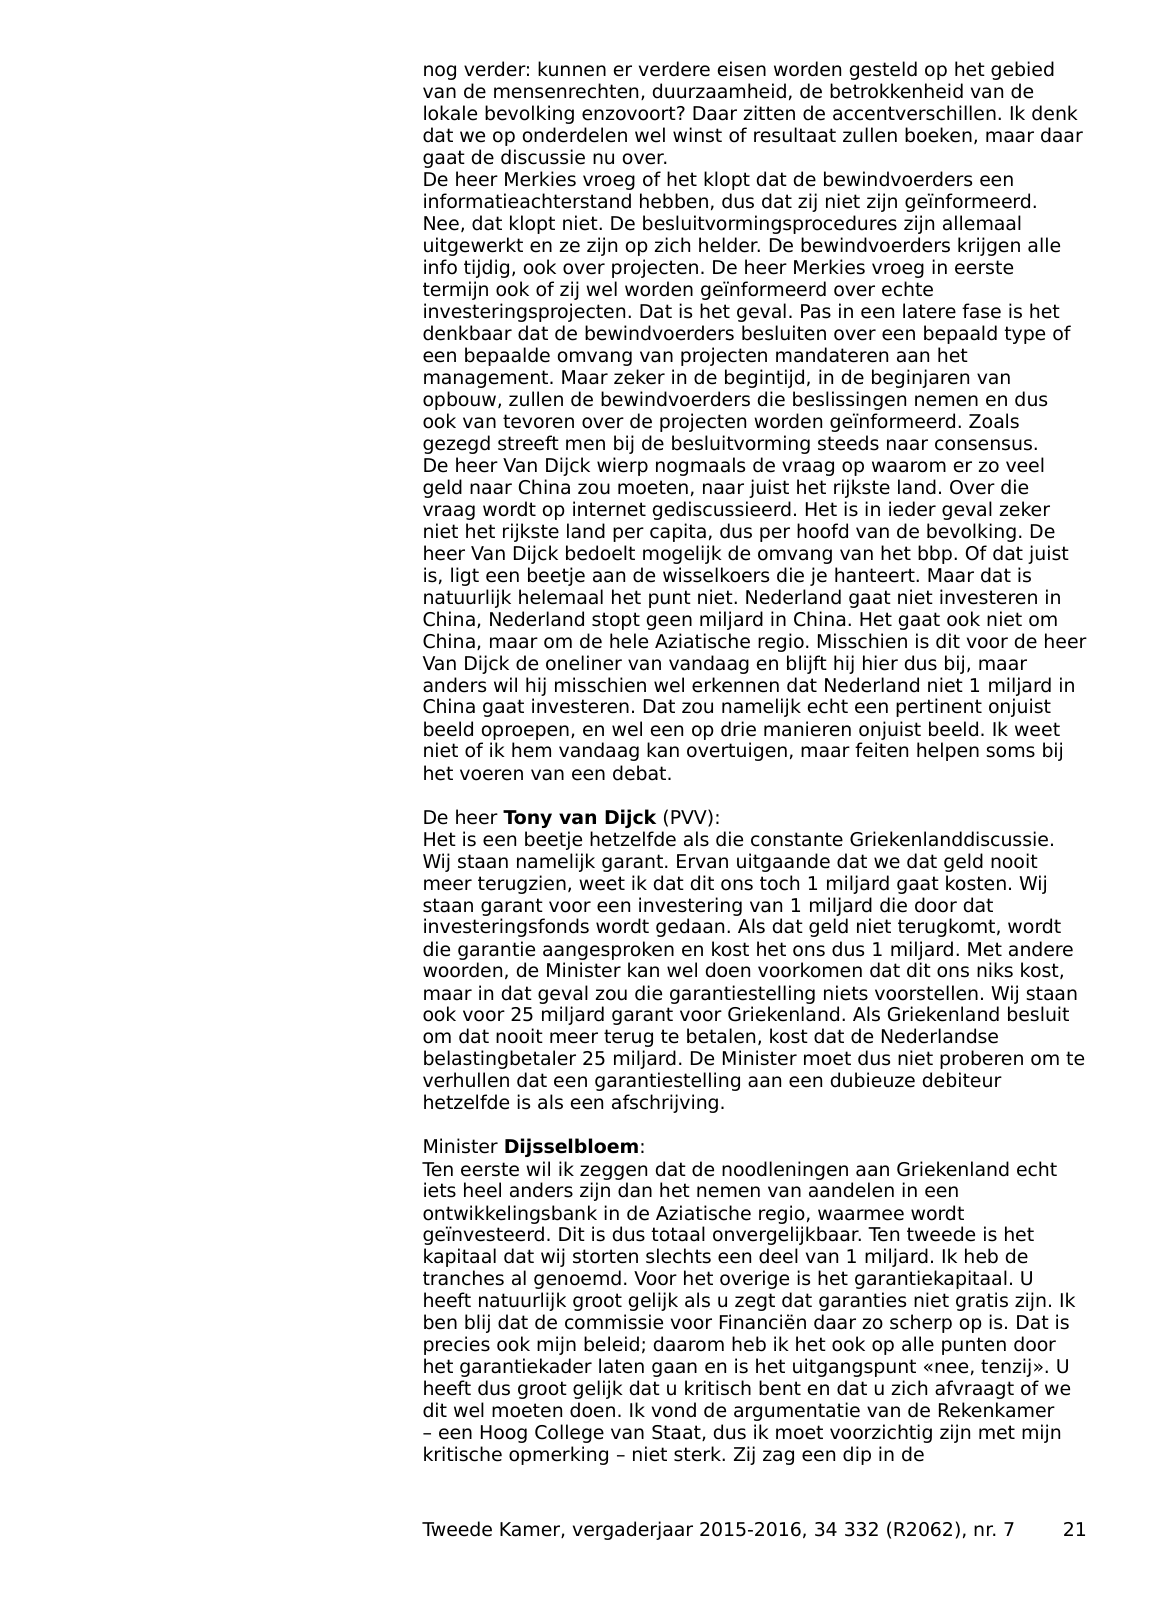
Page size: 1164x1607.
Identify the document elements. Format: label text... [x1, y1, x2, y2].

text De heer Van Dijck wierp nogmaals de vraag op waarom er zo veel geld naar China zou moeten, naar juist het rijkste land. Over die vraag wordt op internet gediscussieerd. Het is in ieder geval zeker niet het rijkste land per capita, dus per hoofd van de bevolking. De heer Van Dijck bedoelt mogelijk de omvang van het bbp. Of dat juist is, ligt een beetje aan de wisselkoers die je hanteert. Maar dat is natuurlijk helemaal het punt niet. Nederland gaat niet investeren in China, Nederland stopt geen miljard in China. Het gaat ook niet om China, maar om de hele Aziatische regio. Misschien is dit voor de heer Van Dijck de oneliner van vandaag en blijft hij hier dus bij, maar anders wil hij misschien wel erkennen dat Nederland niet 1 miljard in China gaat investeren. Dat zou namelijk echt een pertinent onjuist beeld oproepen, en wel een op drie manieren onjuist beeld. Ik weet niet of ik hem vandaag kan overtuigen, maar feiten helpen soms bij het voeren van een debat. [422, 455, 1087, 784]
text nog verder: kunnen er verdere eisen worden gesteld op het gebied van de mensenrechten, duurzaamheid, de betrokkenheid van de lokale bevolking enzovoort? Daar zitten de accentverschillen. Ik denk dat we op onderdelen wel winst of resultaat zullen boeken, maar daar gaat de discussie nu over. [422, 59, 1087, 169]
text De heer Merkies vroeg of het klopt dat de bewindvoerders een informatieachterstand hebben, dus dat zij niet zijn geïnformeerd. Nee, dat klopt niet. De besluitvormingsprocedures zijn allemaal uitgewerkt en ze zijn op zich helder. De bewindvoerders krijgen alle info tijdig, ook over projecten. De heer Merkies vroeg in eerste termijn ook of zij wel worden geïnformeerd over echte investeringsprojecten. Dat is het geval. Pas in een latere fase is het denkbaar dat de bewindvoerders besluiten over een bepaald type of een bepaalde omvang van projecten mandateren aan het management. Maar zeker in de begintijd, in de beginjaren van opbouw, zullen de bewindvoerders die beslissingen nemen en dus ook van tevoren over de projecten worden geïnformeerd. Zoals gezegd streeft men bij de besluitvorming steeds naar consensus. [422, 169, 1087, 455]
text Ten eerste wil ik zeggen dat de noodleningen aan Griekenland echt iets heel anders zijn dan het nemen van aandelen in een ontwikkelingsbank in de Aziatische regio, waarmee wordt geïnvesteerd. Dit is dus totaal onvergelijkbaar. Ten tweede is het kapitaal dat wij storten slechts een deel van 1 miljard. Ik heb de tranches al genoemd. Voor het overige is het garantiekapitaal. U heeft natuurlijk groot gelijk als u zegt dat garanties niet gratis zijn. Ik ben blij dat de commissie voor Financiën daar zo scherp op is. Dat is precies ook mijn beleid; daarom heb ik het ook op alle punten door het garantiekader laten gaan en is het uitgangspunt «nee, tenzij». U heeft dus groot gelijk dat u kritisch bent en dat u zich afvraagt of we dit wel moeten doen. Ik vond de argumentatie van de Rekenkamer – een Hoog College van Staat, dus ik moet voorzichtig zijn met mijn kritische opmerking – niet sterk. Zij zag een dip in de [422, 1158, 1087, 1466]
text De heer Tony van Dijck (PVV): [422, 807, 1087, 828]
text Minister Dijsselbloem: [422, 1136, 1087, 1158]
text Het is een beetje hetzelfde als die constante Griekenlanddiscussie. Wij staan namelijk garant. Ervan uitgaande dat we dat geld nooit meer terugzien, weet ik dat dit ons toch 1 miljard gaat kosten. Wij staan garant voor een investering van 1 miljard die door dat investeringsfonds wordt gedaan. Als dat geld niet terugkomt, wordt die garantie aangesproken en kost het ons dus 1 miljard. Met andere woorden, de Minister kan wel doen voorkomen dat dit ons niks kost, maar in dat geval zou die garantiestelling niets voorstellen. Wij staan ook voor 25 miljard garant voor Griekenland. Als Griekenland besluit om dat nooit meer terug te betalen, kost dat de Nederlandse belastingbetaler 25 miljard. De Minister moet dus niet proberen om te verhullen dat een garantiestelling aan een dubieuze debiteur hetzelfde is als een afschrijving. [422, 828, 1087, 1114]
